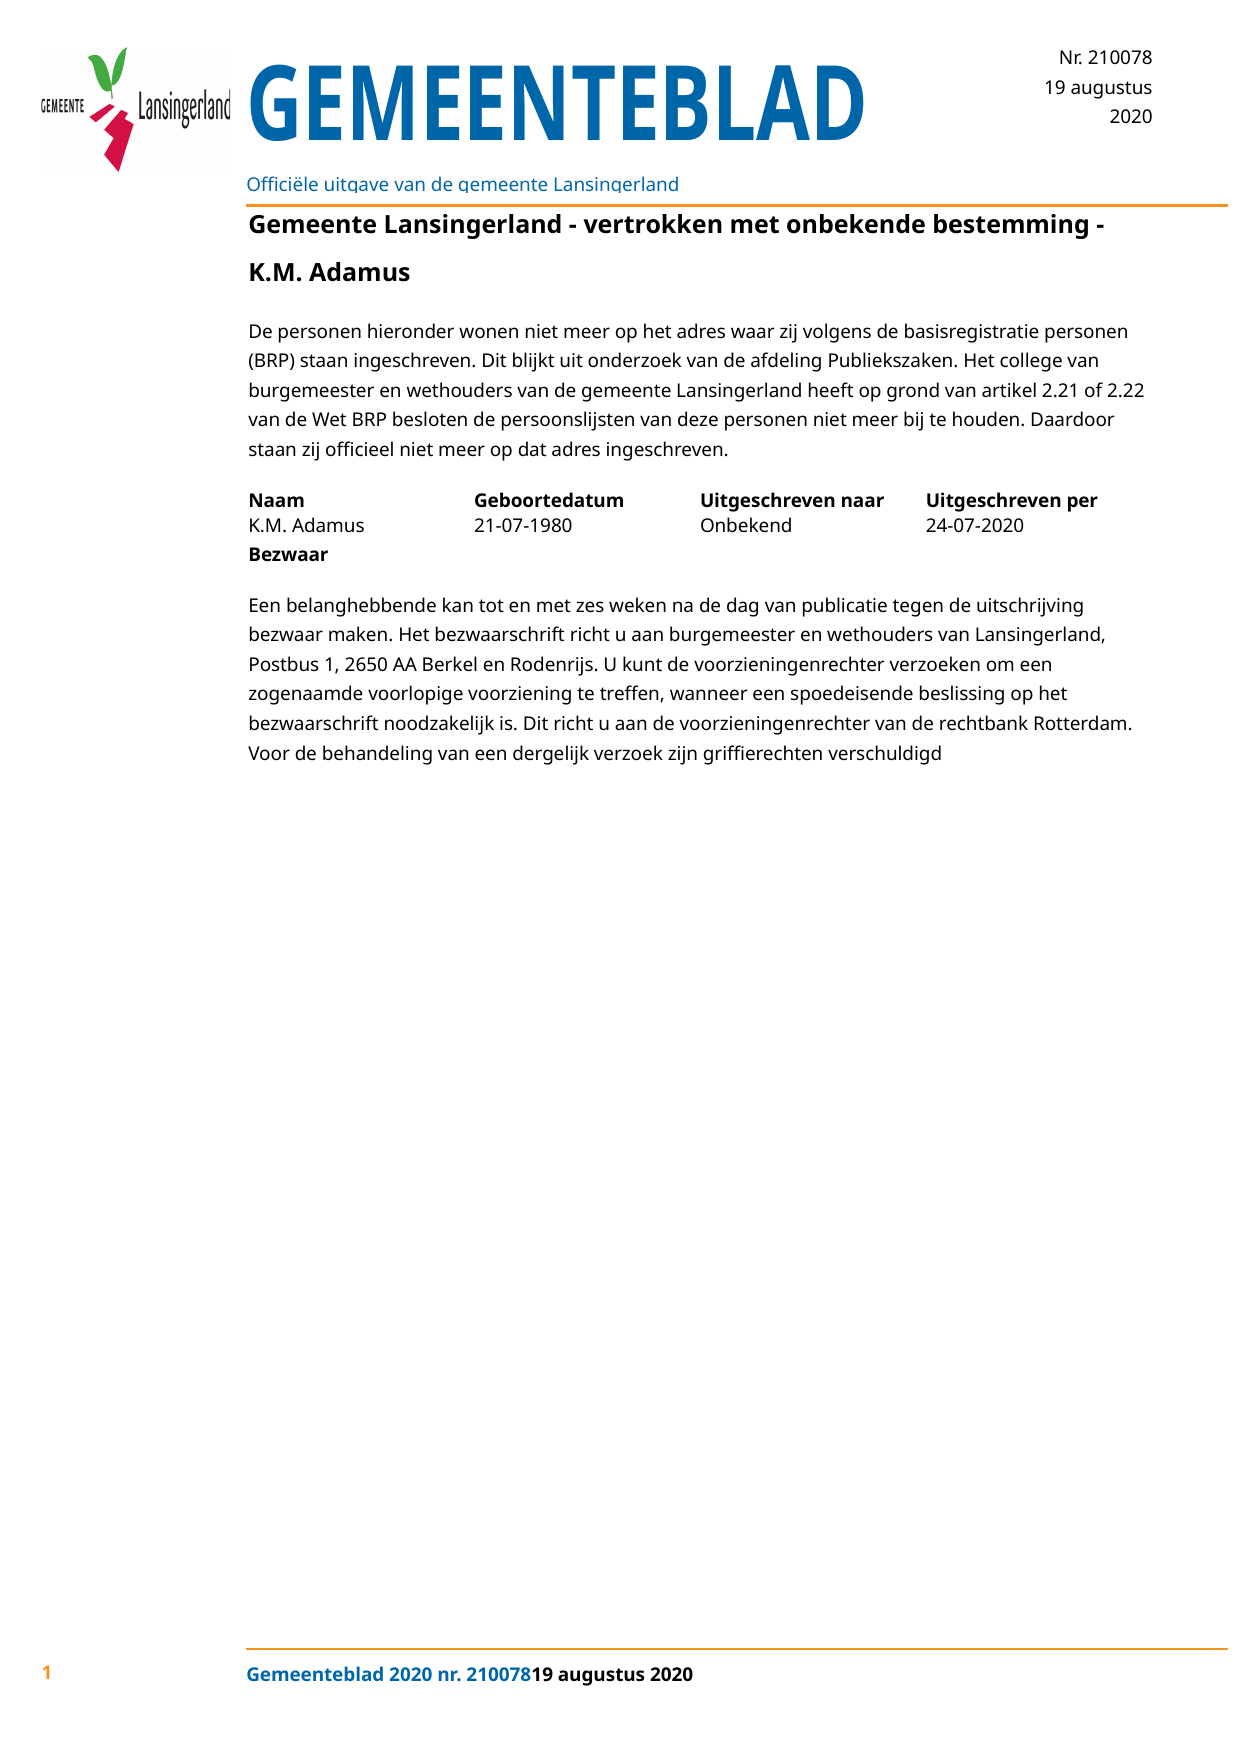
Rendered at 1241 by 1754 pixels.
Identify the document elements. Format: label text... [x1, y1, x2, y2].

table_cell K.M. Adamus [248, 513, 474, 538]
text Bezwaar [248, 541, 1152, 567]
text Een belanghebbende kan tot en met zes weken na de dag van publicatie tegen de uitschrijving bezwaar maken. Het bezwaarschrift richt u aan burgemeester en wethouders van Lansingerland, Postbus 1, 2650 AA Berkel en Rodenrijs. U kunt de voorzieningenrechter verzoeken om een zogenaamde voorlopige voorziening te treffen, wanneer een spoedeisende beslissing op het bezwaarschrift noodzakelijk is. Dit richt u aan de voorzieningenrechter van de rechtbank Rotterdam. Voor de behandeling van een dergelijk verzoek zijn griffierechten verschuldigd [248, 592, 1152, 766]
table_header Geboortedatum [474, 487, 700, 512]
table_cell 21-07-1980 [474, 513, 700, 538]
table_cell 24-07-2020 [926, 513, 1152, 538]
table_cell Onbekend [700, 513, 926, 538]
table_header Uitgeschreven per [926, 487, 1152, 512]
picture [41, 47, 231, 172]
table_header Naam [248, 487, 474, 512]
text Gemeente Lansingerland - vertrokken met onbekende bestemming - K.M. Adamus [248, 207, 1152, 288]
text De personen hieronder wonen niet meer op het adres waar zij volgens de basisregistratie personen (BRP) staan ingeschreven. Dit blijkt uit onderzoek van de afdeling Publiekszaken. Het college van burgemeester en wethouders van de gemeente Lansingerland heeft op grond van artikel 2.21 of 2.22 van de Wet BRP besloten de persoonslijsten van deze personen niet meer bij te houden. Daardoor staan zij officieel niet meer op dat adres ingeschreven. [248, 318, 1152, 462]
table_header Uitgeschreven naar [700, 487, 926, 512]
